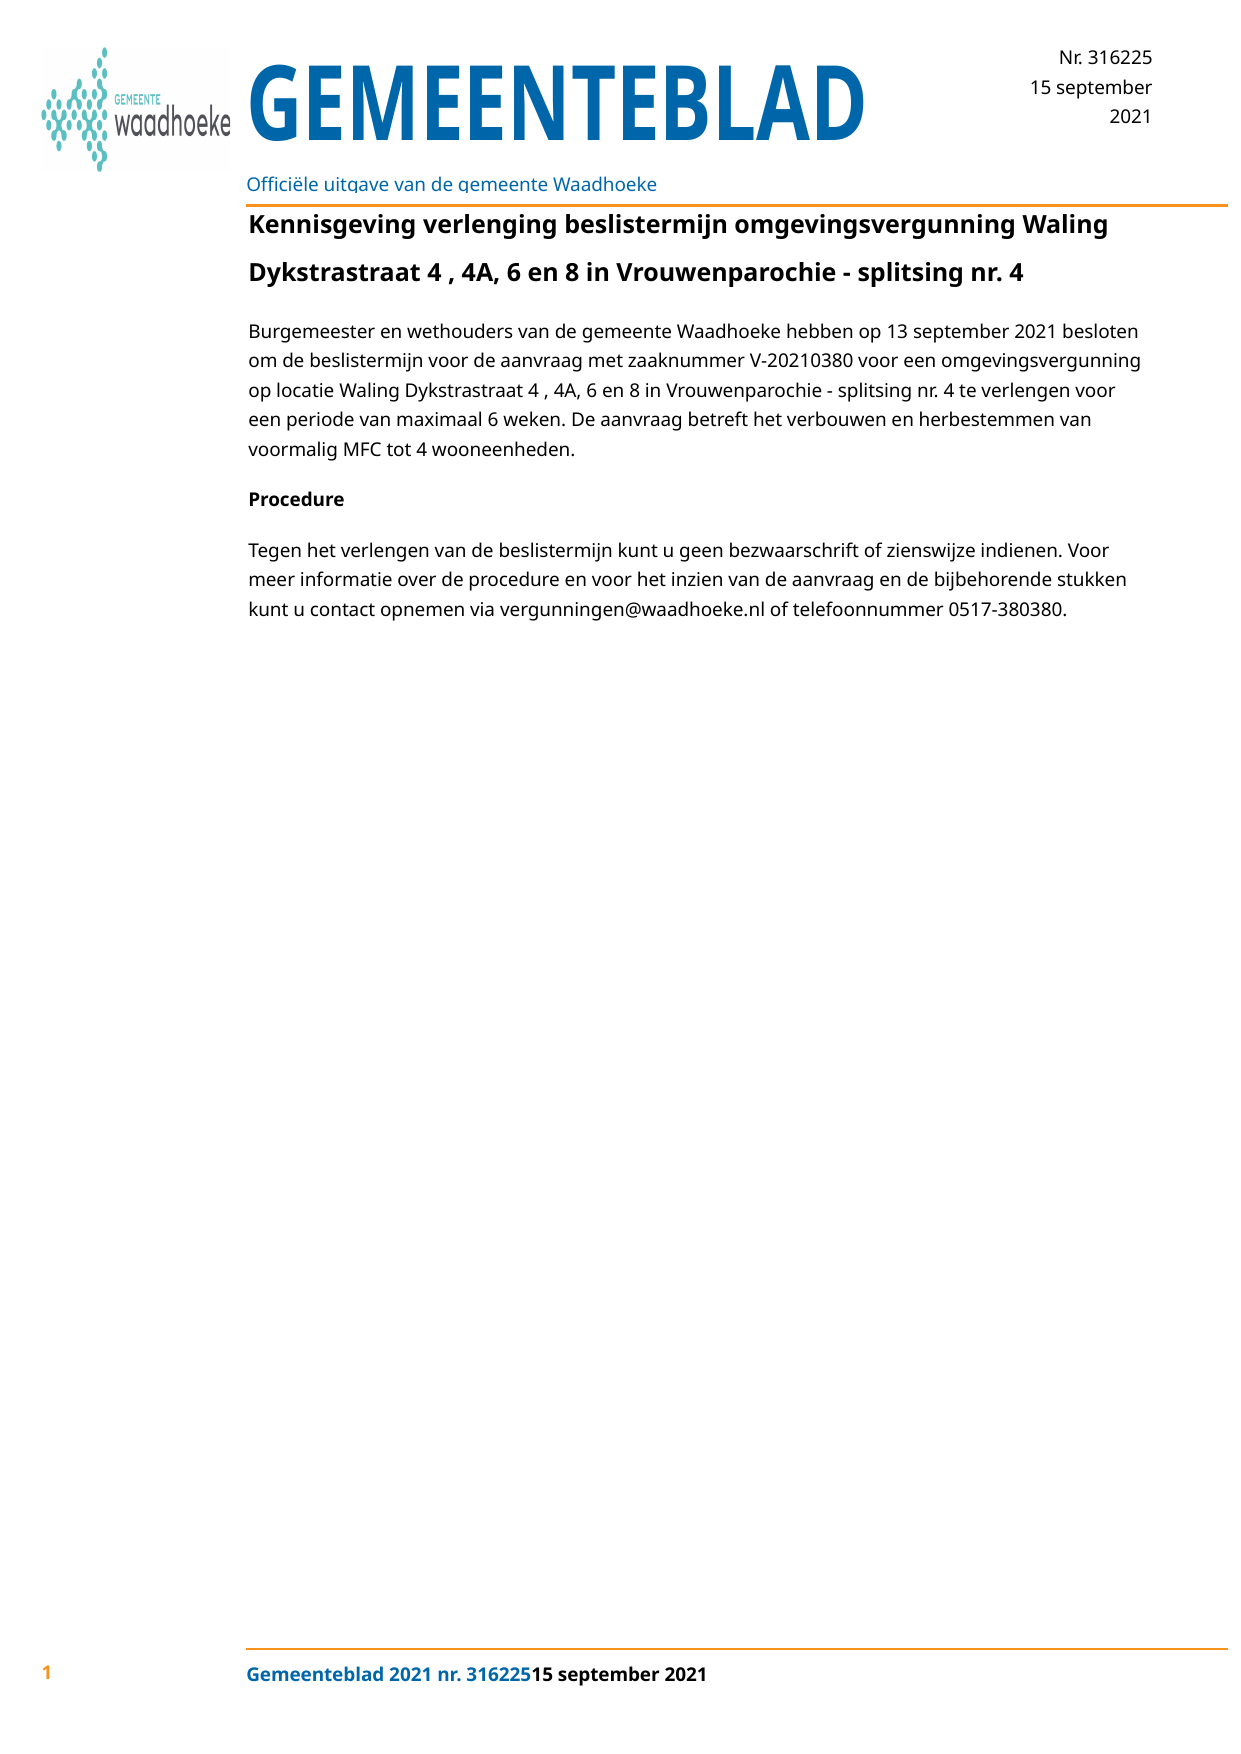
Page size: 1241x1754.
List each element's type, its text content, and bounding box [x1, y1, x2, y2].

text Burgemeester en wethouders van de gemeente Waadhoeke hebben op 13 september 2021 besloten om de beslistermijn voor de aanvraag met zaaknummer V-20210380 voor een omgevingsvergunning op locatie Waling Dykstrastraat 4 , 4A, 6 en 8 in Vrouwenparochie - splitsing nr. 4 te verlengen voor een periode van maximaal 6 weken. De aanvraag betreft het verbouwen en herbestemmen van voormalig MFC tot 4 wooneenheden. [248, 318, 1152, 462]
text Procedure [248, 487, 1152, 512]
text Kennisgeving verlenging beslistermijn omgevingsvergunning Waling Dykstrastraat 4 , 4A, 6 en 8 in Vrouwenparochie - splitsing nr. 4 [248, 207, 1152, 288]
text Tegen het verlengen van de beslistermijn kunt u geen bezwaarschrift of zienswijze indienen. Voor meer informatie over de procedure en voor het inzien van de aanvraag en de bijbehorende stukken kunt u contact opnemen via vergunningen@waadhoeke.nl of telefoonnummer 0517-380380. [248, 537, 1152, 622]
picture [41, 47, 231, 172]
